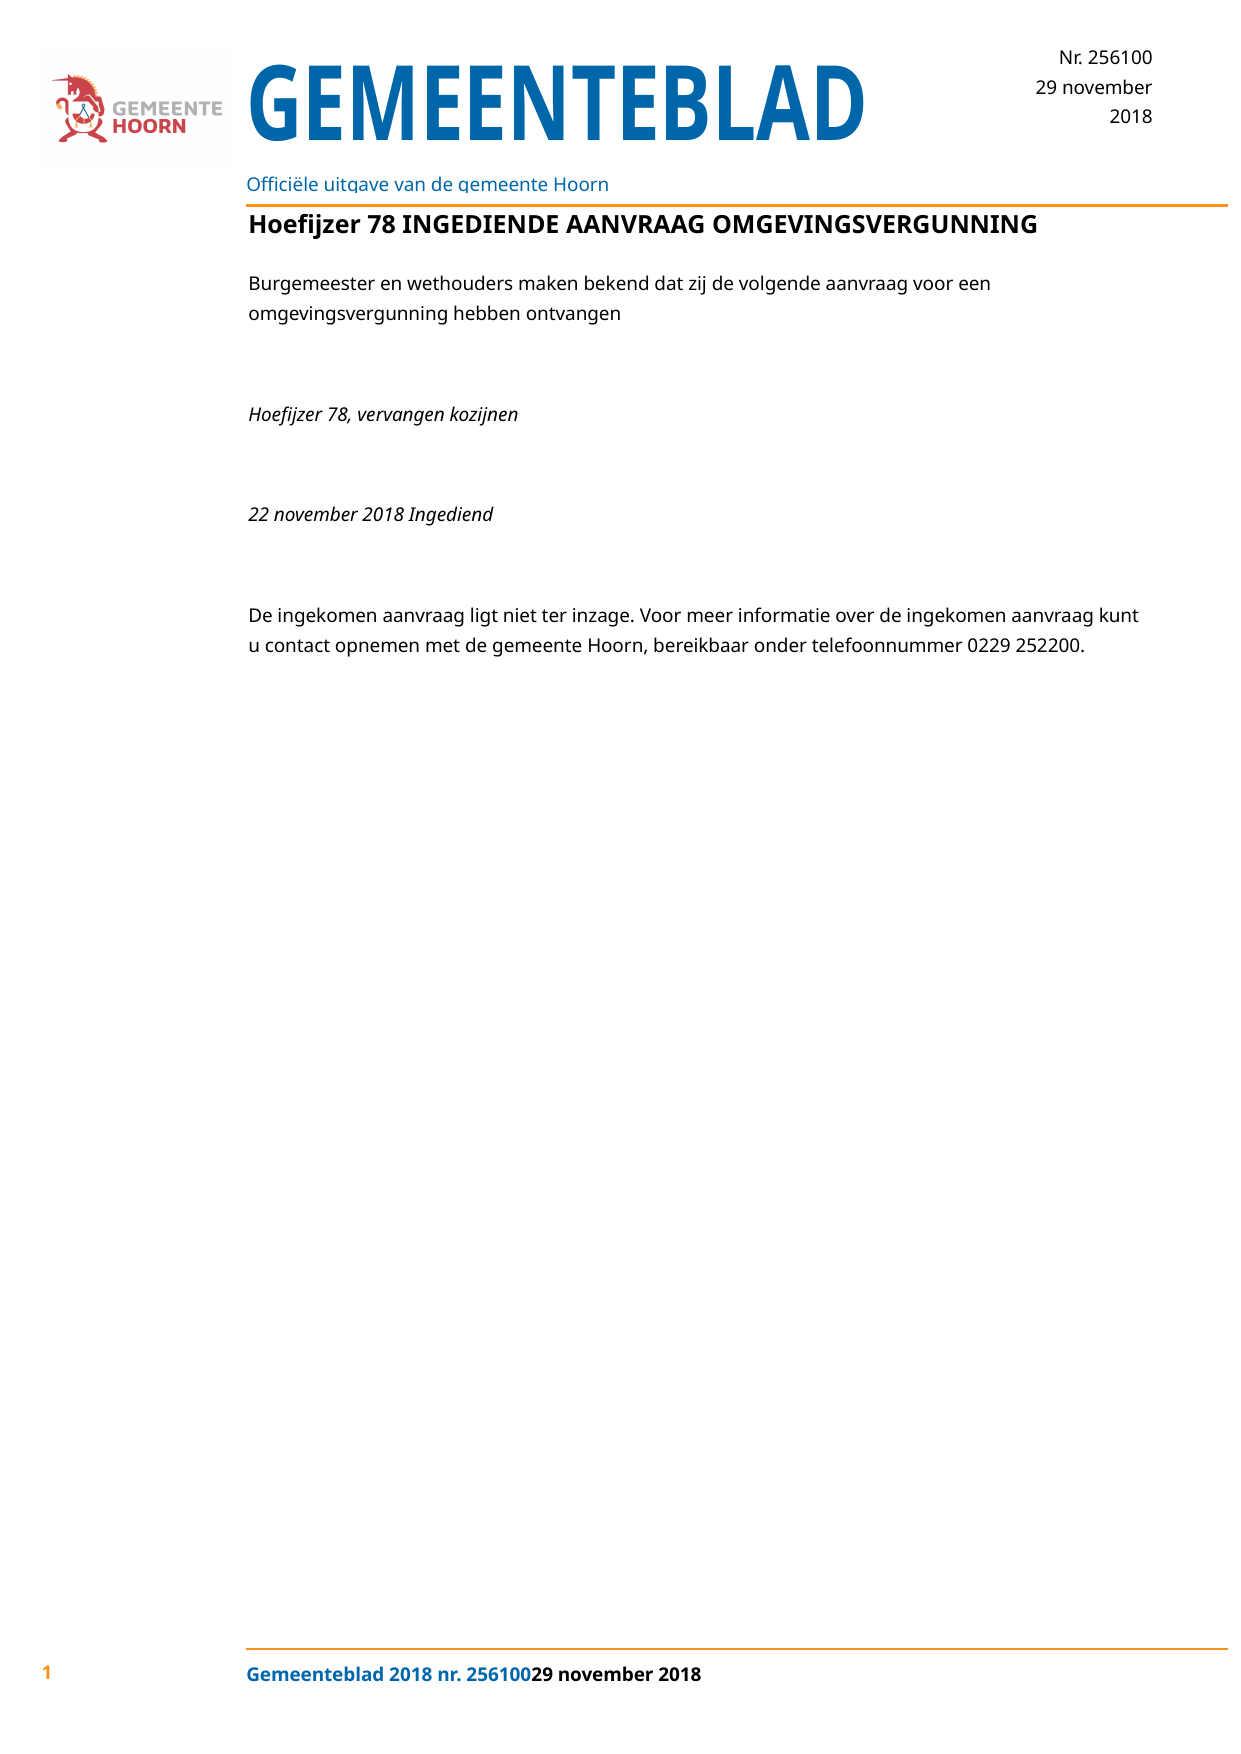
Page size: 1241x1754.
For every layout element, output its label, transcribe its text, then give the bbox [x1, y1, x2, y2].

text 22 november 2018 Ingediend [248, 502, 1152, 527]
text Burgemeester en wethouders maken bekend dat zij de volgende aanvraag voor een omgevingsvergunning hebben ontvangen [248, 270, 1152, 326]
picture [41, 47, 231, 172]
text De ingekomen aanvraag ligt niet ter inzage. Voor meer informatie over de ingekomen aanvraag kunt u contact opnemen met de gemeente Hoorn, bereikbaar onder telefoonnummer 0229 252200. [248, 602, 1152, 658]
text Hoefijzer 78 INGEDIENDE AANVRAAG OMGEVINGSVERGUNNING [248, 207, 1152, 241]
text Hoefijzer 78, vervangen kozijnen [248, 401, 1152, 426]
